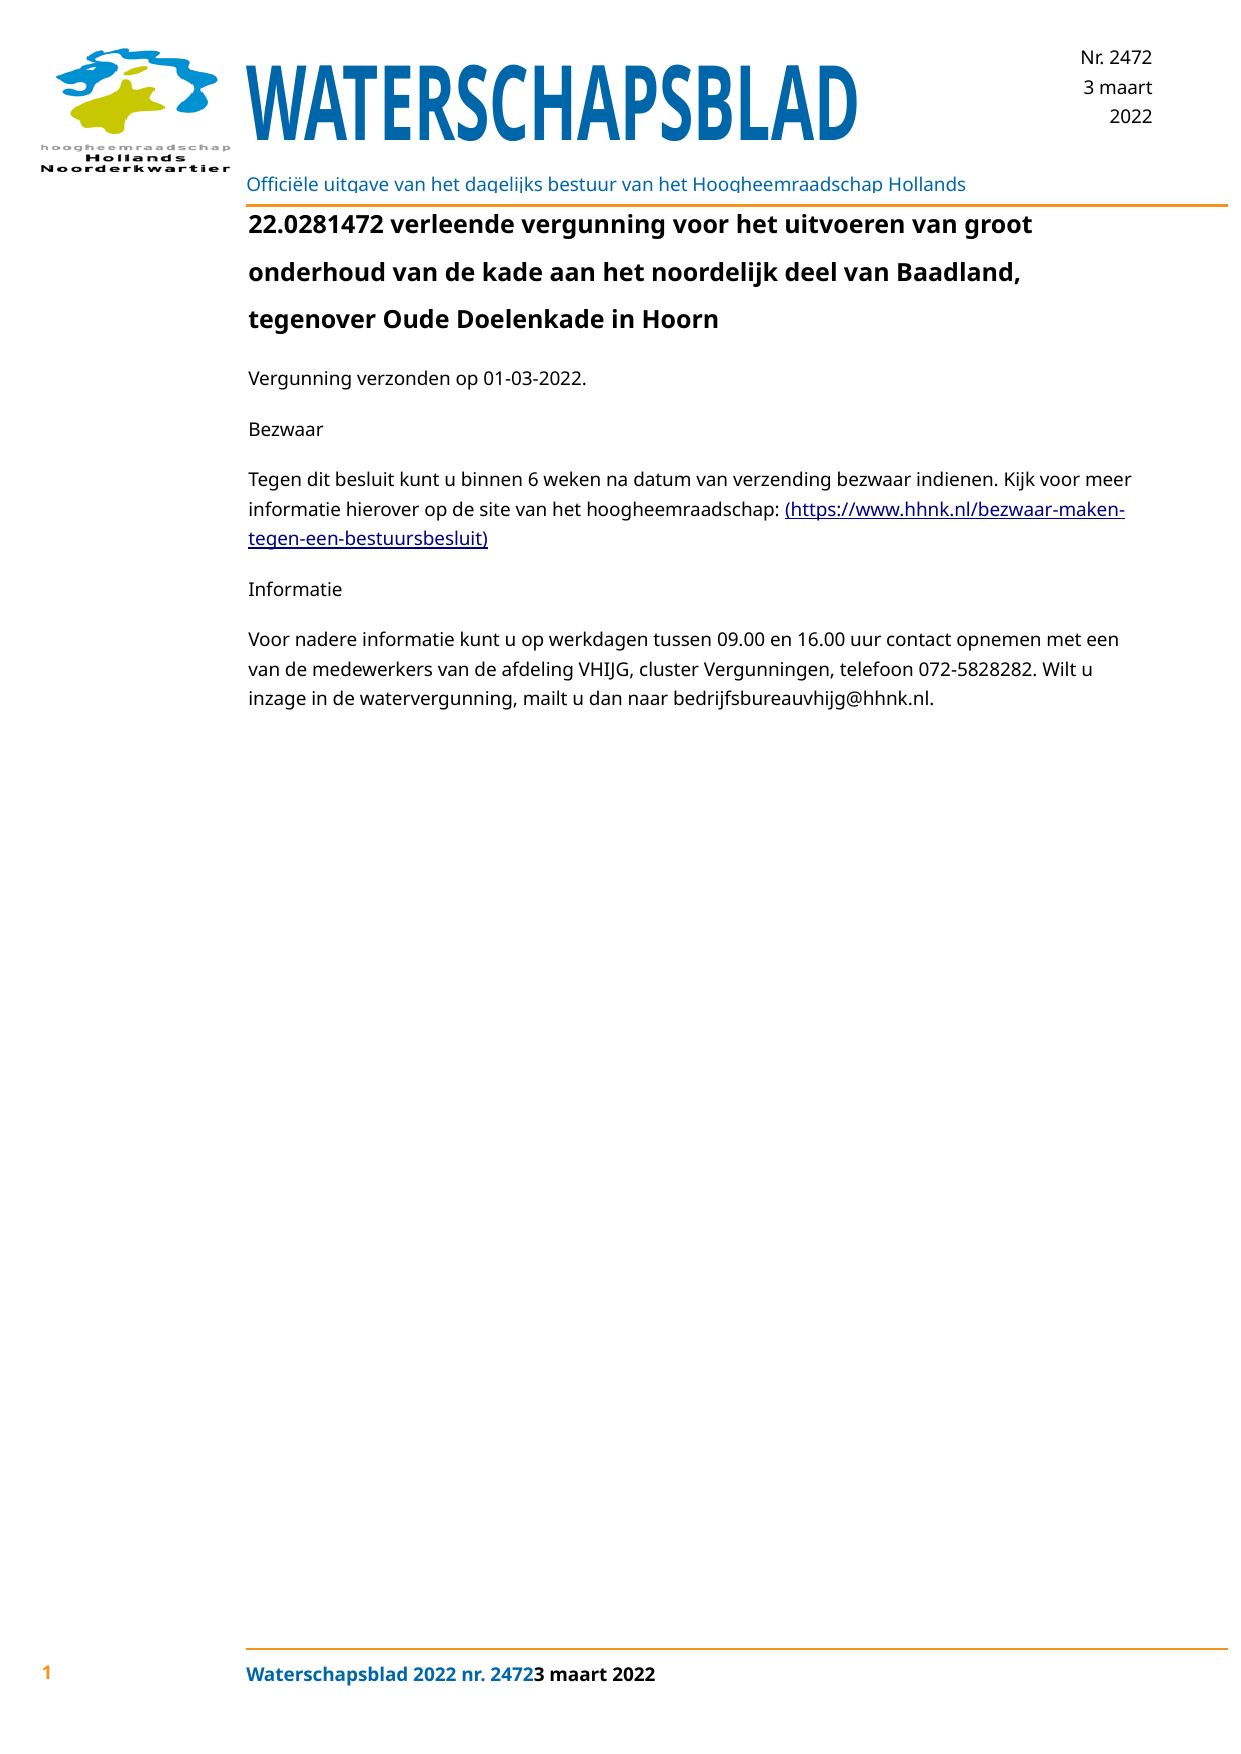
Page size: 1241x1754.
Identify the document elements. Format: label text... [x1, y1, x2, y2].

text Bezwaar [248, 416, 1152, 442]
text 22.0281472 verleende vergunning voor het uitvoeren van groot onderhoud van de kade aan het noordelijk deel van Baadland, tegenover Oude Doelenkade in Hoorn [248, 207, 1152, 336]
text Informatie [248, 576, 1152, 602]
text Tegen dit besluit kunt u binnen 6 weken na datum van verzending bezwaar indienen. Kijk voor meer informatie hierover op de site van het hoogheemraadschap: (https://www.hhnk.nl/bezwaar-maken-tegen-een-bestuursbesluit) [248, 466, 1152, 551]
picture [41, 47, 231, 172]
text Voor nadere informatie kunt u op werkdagen tussen 09.00 en 16.00 uur contact opnemen met een van de medewerkers van de afdeling VHIJG, cluster Vergunningen, telefoon 072-5828282. Wilt u inzage in de watervergunning, mailt u dan naar bedrijfsbureauvhijg@hhnk.nl. [248, 626, 1152, 711]
text Vergunning verzonden op 01-03-2022. [248, 366, 1152, 391]
